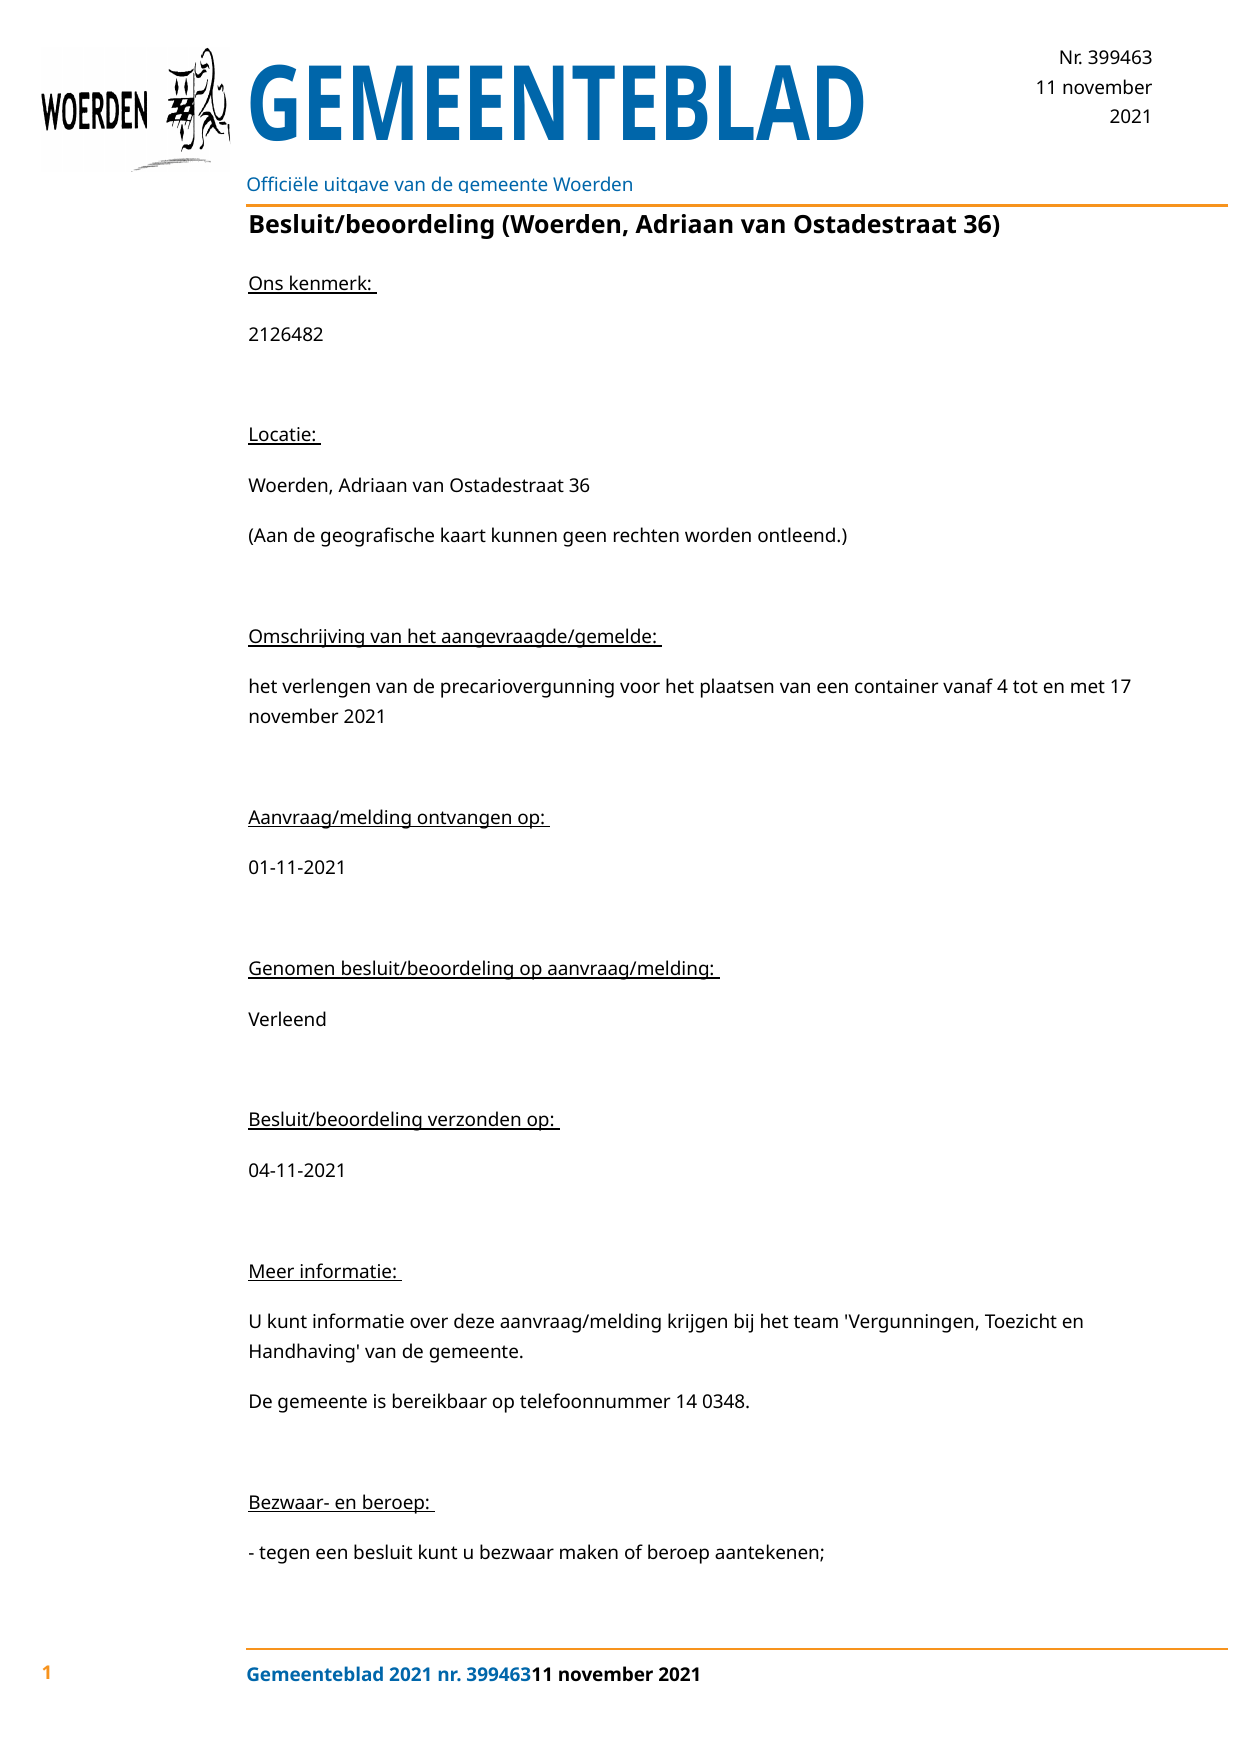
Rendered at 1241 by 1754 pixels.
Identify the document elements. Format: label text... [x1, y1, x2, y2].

text Verleend [248, 1006, 1152, 1031]
text Omschrijving van het aangevraagde/gemelde: [248, 623, 1152, 649]
text Genomen besluit/beoordeling op aanvraag/melding: [248, 955, 1152, 981]
picture [41, 47, 231, 172]
text (Aan de geografische kaart kunnen geen rechten worden ontleend.) [248, 522, 1152, 548]
text 04-11-2021 [248, 1157, 1152, 1183]
text het verlengen van de precariovergunning voor het plaatsen van een container vanaf 4 tot en met 17 november 2021 [248, 674, 1152, 729]
text U kunt informatie over deze aanvraag/melding krijgen bij het team 'Vergunningen, Toezicht en Handhaving' van de gemeente. [248, 1308, 1152, 1363]
text Aanvraag/melding ontvangen op: [248, 804, 1152, 830]
text Woerden, Adriaan van Ostadestraat 36 [248, 472, 1152, 498]
text - tegen een besluit kunt u bezwaar maken of beroep aantekenen; [248, 1539, 1152, 1565]
text Besluit/beoordeling (Woerden, Adriaan van Ostadestraat 36) [248, 207, 1152, 241]
text Besluit/beoordeling verzonden op: [248, 1107, 1152, 1132]
text 2126482 [248, 321, 1152, 346]
text Bezwaar- en beroep: [248, 1489, 1152, 1515]
text 01-11-2021 [248, 854, 1152, 880]
text Ons kenmerk: [248, 270, 1152, 296]
text Meer informatie: [248, 1258, 1152, 1283]
text Locatie: [248, 422, 1152, 447]
text De gemeente is bereikbaar op telefoonnummer 14 0348. [248, 1388, 1152, 1414]
